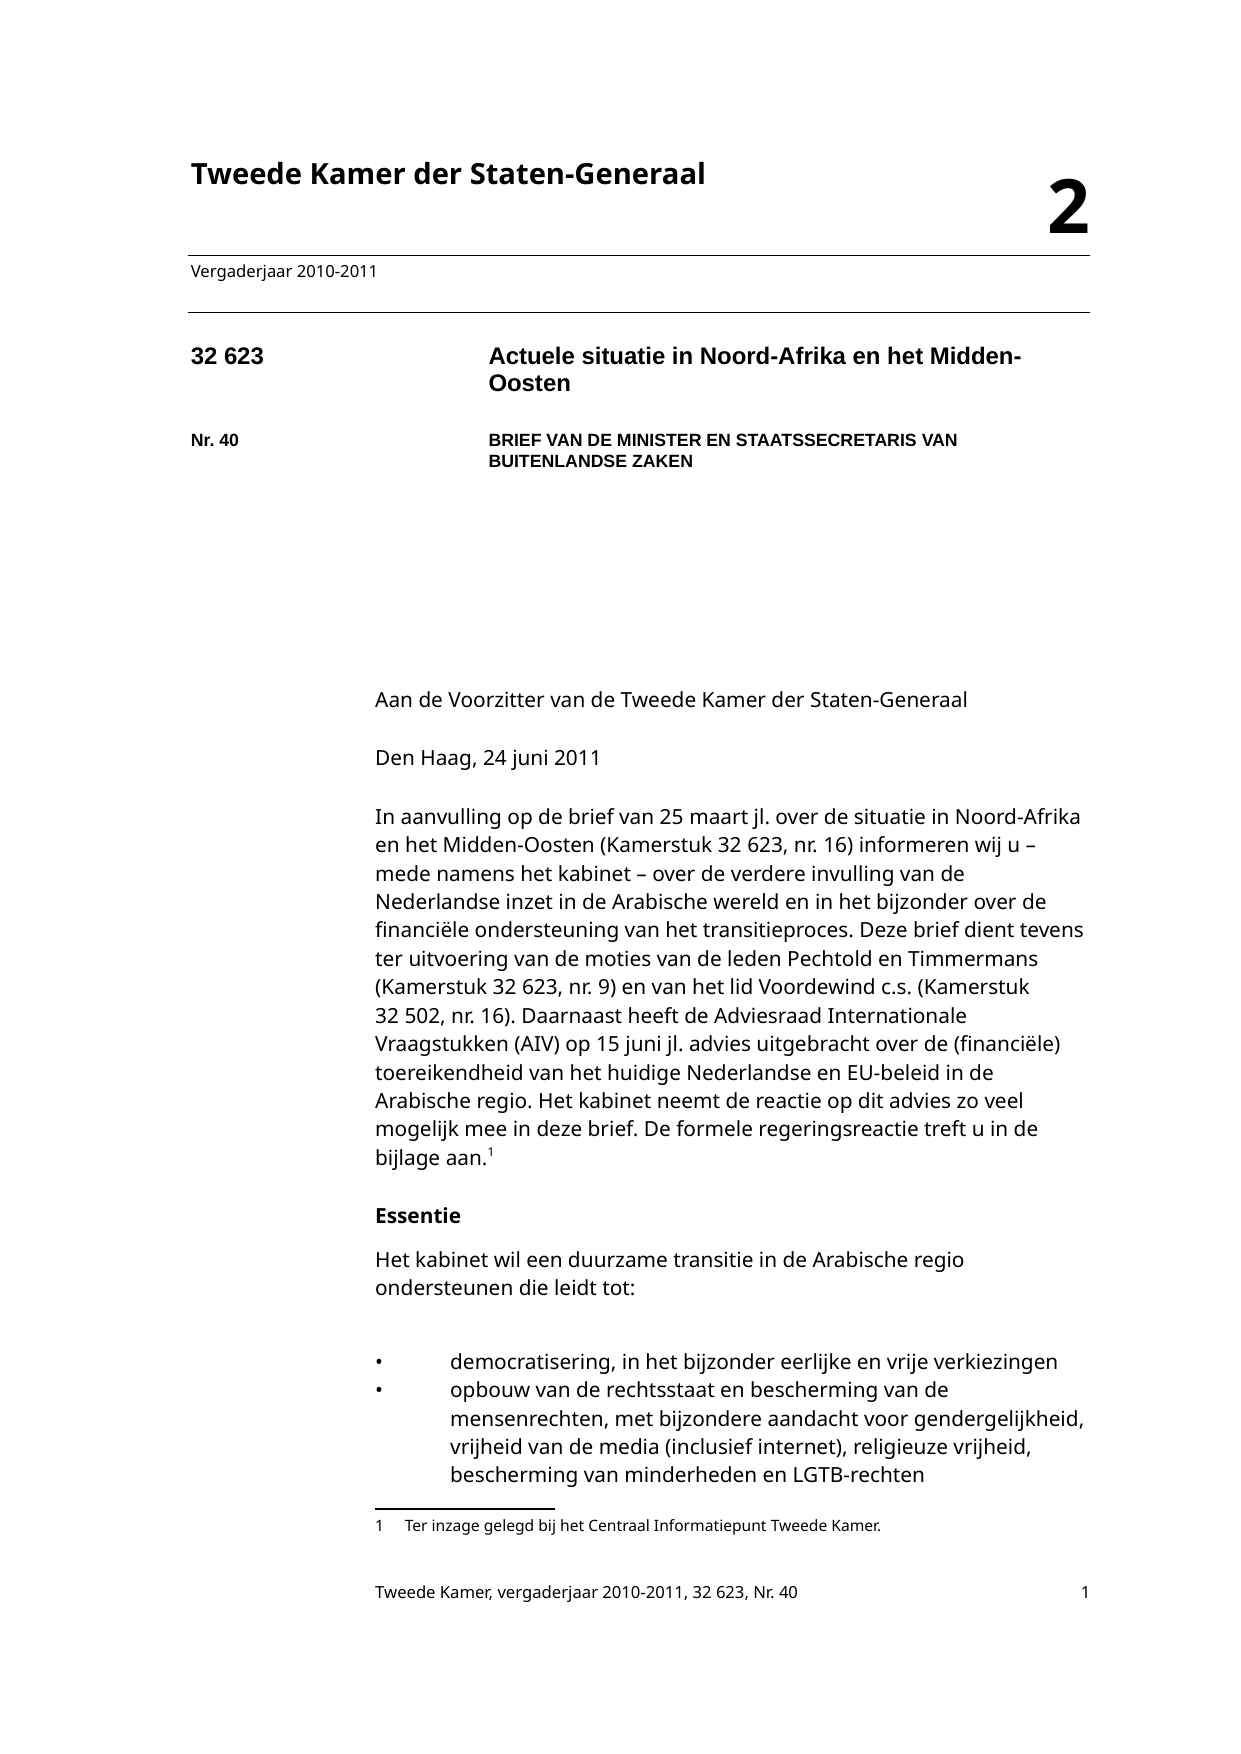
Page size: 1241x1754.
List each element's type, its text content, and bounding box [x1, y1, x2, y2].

table_header 2 [910, 150, 1090, 255]
table_cell [188, 313, 485, 339]
table_cell 32 623 [188, 339, 485, 427]
text In aanvulling op de brief van 25 maart jl. over de situatie in Noord-Afrika en het Midden-Oosten (Kamerstuk 32 623, nr. 16) informeren wij u – mede namens het kabinet – over de verdere invulling van de Nederlandse inzet in de Arabische wereld en in het bijzonder over de financiële ondersteuning van het transitieproces. Deze brief dient tevens ter uitvoering van de moties van de leden Pechtold en Timmermans (Kamerstuk 32 623, nr. 9) en van het lid Voordewind c.s. (Kamerstuk 32 502, nr. 16). Daarnaast heeft de Adviesraad Internationale Vraagstukken (AIV) op 15 juni jl. advies uitgebracht over de (financiële) toereikendheid van het huidige Nederlandse en EU-beleid in de Arabische regio. Het kabinet neemt de reactie op dit advies zo veel mogelijk mee in deze brief. De formele regeringsreactie treft u in de bijlage aan. [375, 802, 1090, 1171]
table_cell Nr. 40 [188, 427, 485, 566]
list opbouw van de rechtsstaat en bescherming van de mensenrechten, met bijzondere aandacht voor gendergelijkheid, vrijheid van de media (inclusief internet), religieuze vrijheid, bescherming van minderheden en LGTB-rechten [375, 1375, 1090, 1489]
text Den Haag, 24 juni 2011 [375, 743, 1090, 772]
table_cell [485, 256, 1090, 312]
text Essentie [375, 1201, 1090, 1230]
table_cell BRIEF VAN DE MINISTER EN STAATSSECRETARIS VAN BUITENLANDSE ZAKEN [485, 427, 1090, 566]
table_cell Actuele situatie in Noord-Afrika en het Midden-Oosten [485, 339, 1090, 427]
text Ter inzage gelegd bij het Centraal Informatiepunt Tweede Kamer. [375, 1508, 1090, 1536]
table_cell Vergaderjaar 2010-2011 [188, 256, 485, 312]
table_cell [485, 313, 1090, 339]
list democratisering, in het bijzonder eerlijke en vrije verkiezingen [375, 1347, 1090, 1375]
text Aan de Voorzitter van de Tweede Kamer der Staten-Generaal [375, 685, 1090, 713]
text Het kabinet wil een duurzame transitie in de Arabische regio ondersteunen die leidt tot: [375, 1245, 1090, 1302]
table_header Tweede Kamer der Staten-Generaal [188, 150, 909, 255]
